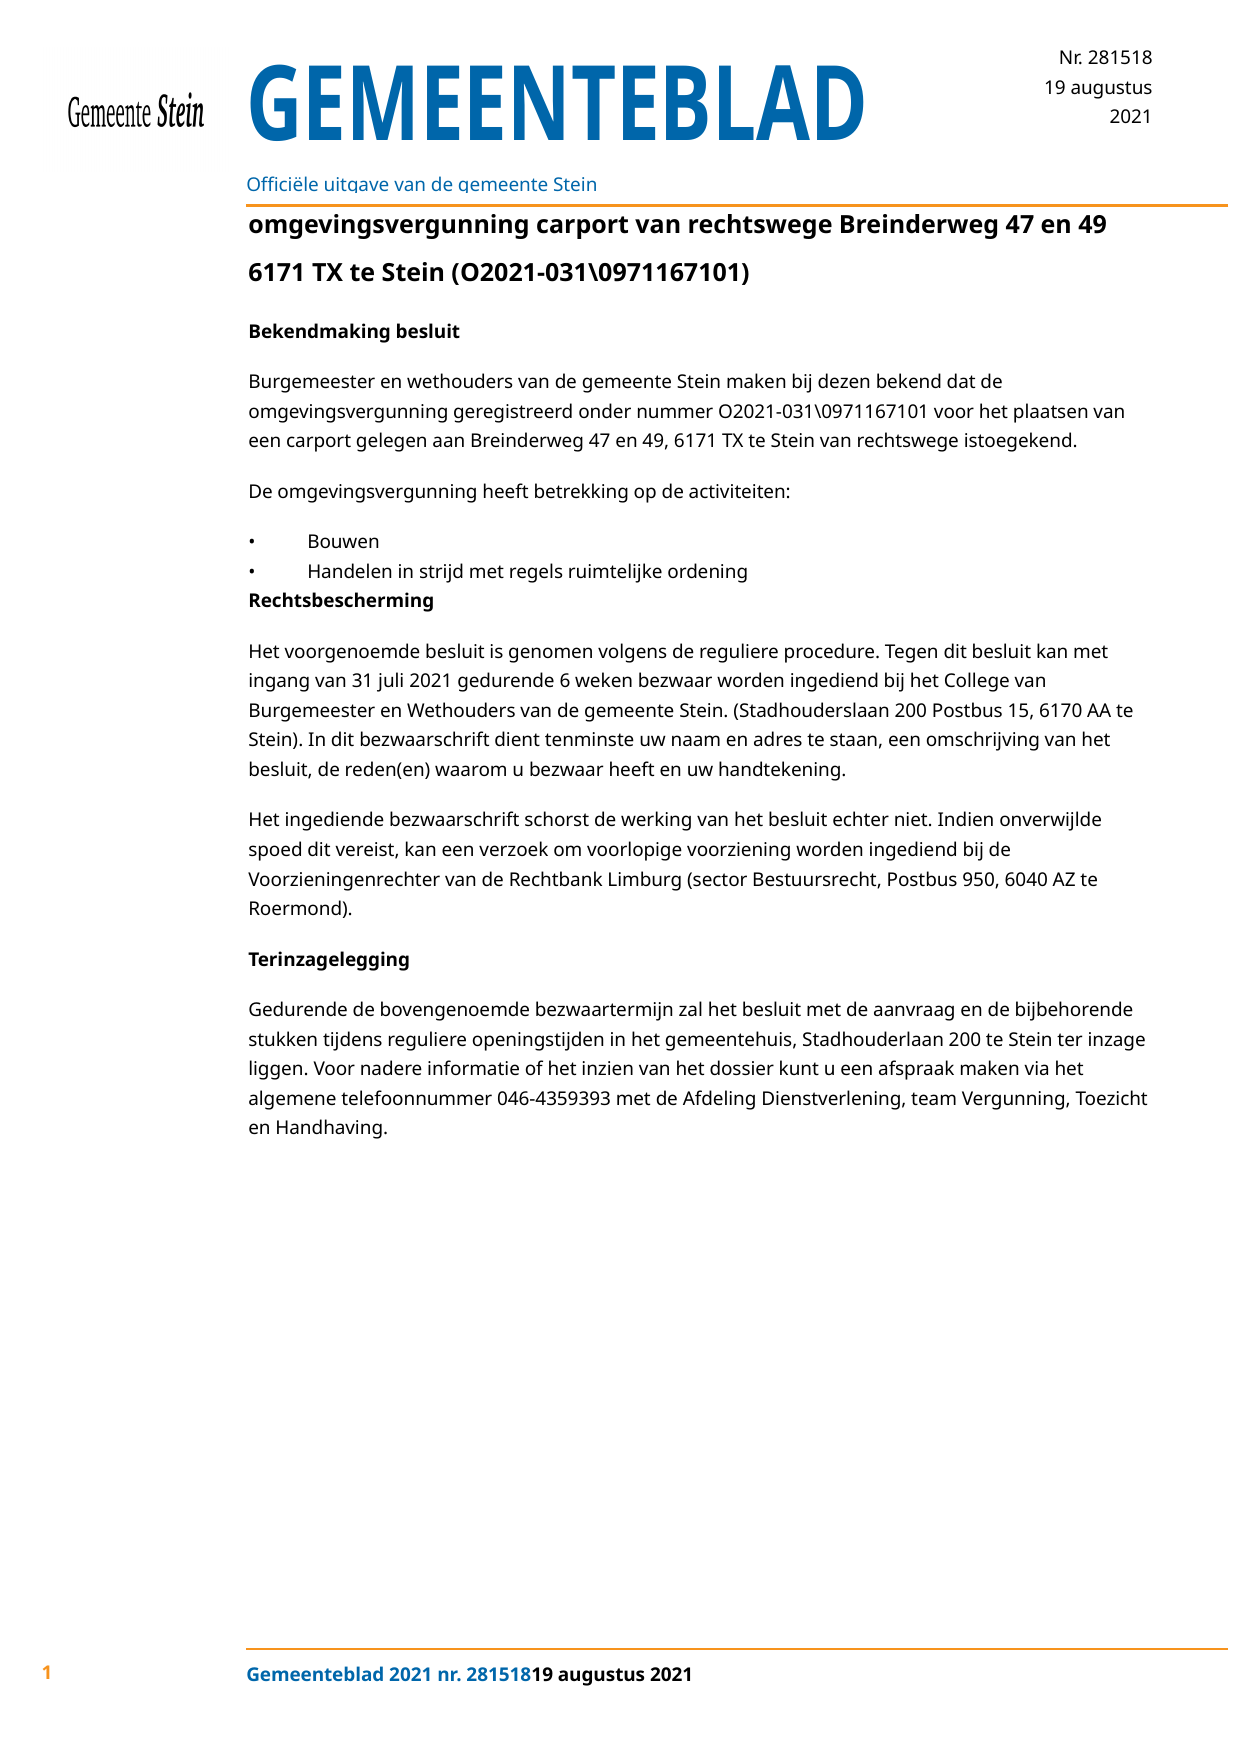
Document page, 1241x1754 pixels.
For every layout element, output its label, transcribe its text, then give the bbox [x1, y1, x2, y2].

list Bouwen [248, 528, 1152, 554]
text Gedurende de bovengenoemde bezwaartermijn zal het besluit met de aanvraag en de bijbehorende stukken tijdens reguliere openingstijden in het gemeentehuis, Stadhouderlaan 200 te Stein ter inzage liggen. Voor nadere informatie of het inzien van het dossier kunt u een afspraak maken via het algemene telefoonnummer 046-4359393 met de Afdeling Dienstverlening, team Vergunning, Toezicht en Handhaving. [248, 996, 1152, 1140]
text Bekendmaking besluit [248, 318, 1152, 344]
picture [41, 47, 231, 172]
text Het ingediende bezwaarschrift schorst de werking van het besluit echter niet. Indien onverwijlde spoed dit vereist, kan een verzoek om voorlopige voorziening worden ingediend bij de Voorzieningenrechter van de Rechtbank Limburg (sector Bestuursrecht, Postbus 950, 6040 AZ te Roermond). [248, 807, 1152, 921]
text Terinzagelegging [248, 946, 1152, 972]
text De omgevingsvergunning heeft betrekking op de activiteiten: [248, 478, 1152, 504]
text omgevingsvergunning carport van rechtswege Breinderweg 47 en 49 6171 TX te Stein (O2021-031\0971167101) [248, 207, 1152, 288]
list Handelen in strijd met regels ruimtelijke ordening [248, 558, 1152, 584]
text Burgemeester en wethouders van de gemeente Stein maken bij dezen bekend dat de omgevingsvergunning geregistreerd onder nummer O2021-031\0971167101 voor het plaatsen van een carport gelegen aan Breinderweg 47 en 49, 6171 TX te Stein van rechtswege istoegekend. [248, 368, 1152, 453]
text Het voorgenoemde besluit is genomen volgens de reguliere procedure. Tegen dit besluit kan met ingang van 31 juli 2021 gedurende 6 weken bezwaar worden ingediend bij het College van Burgemeester en Wethouders van de gemeente Stein. (Stadhouderslaan 200 Postbus 15, 6170 AA te Stein). In dit bezwaarschrift dient tenminste uw naam en adres te staan, een omschrijving van het besluit, de reden(en) waarom u bezwaar heeft en uw handtekening. [248, 638, 1152, 782]
text Rechtsbescherming [248, 587, 1152, 613]
